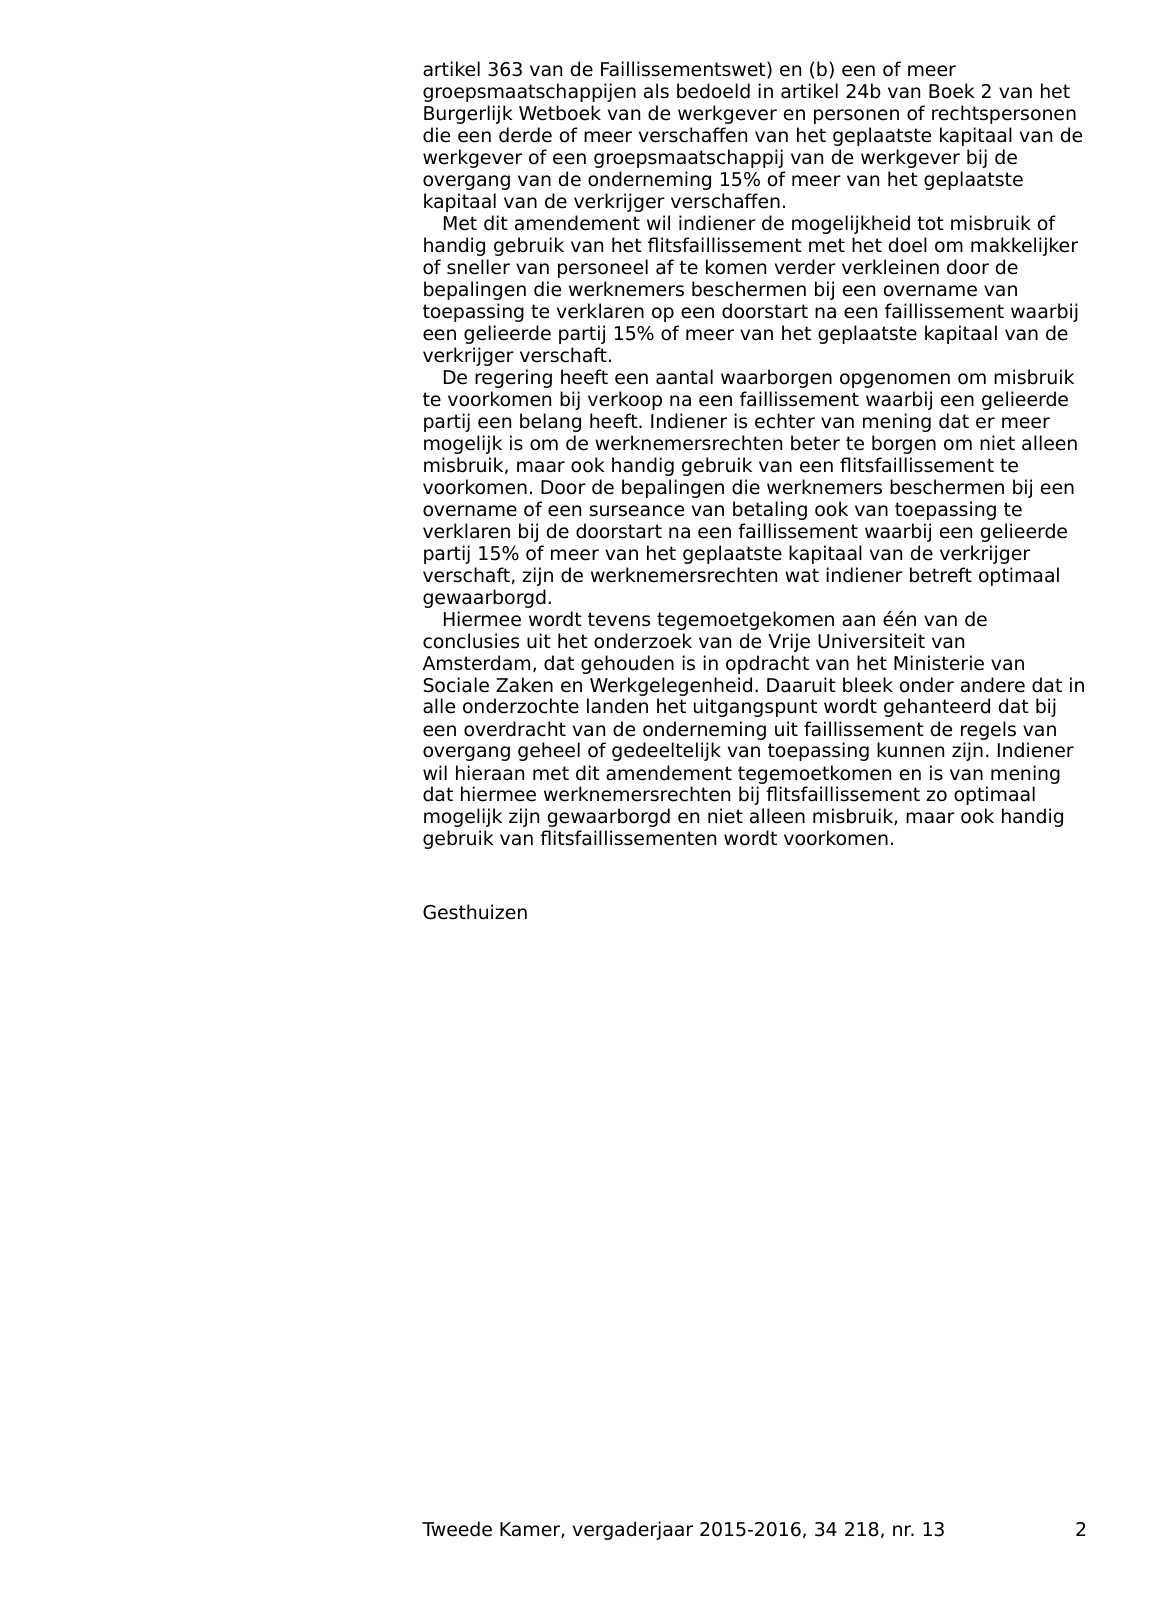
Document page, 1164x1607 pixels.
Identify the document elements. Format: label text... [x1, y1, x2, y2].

text Gesthuizen [422, 880, 1087, 924]
text artikel 363 van de Faillissementswet) en (b) een of meer groepsmaatschappijen als bedoeld in artikel 24b van Boek 2 van het Burgerlijk Wetboek van de werkgever en personen of rechtspersonen die een derde of meer verschaffen van het geplaatste kapitaal van de werkgever of een groepsmaatschappij van de werkgever bij de overgang van de onderneming 15% of meer van het geplaatste kapitaal van de verkrijger verschaffen. [422, 59, 1087, 213]
text Met dit amendement wil indiener de mogelijkheid tot misbruik of handig gebruik van het flitsfaillissement met het doel om makkelijker of sneller van personeel af te komen verder verkleinen door de bepalingen die werknemers beschermen bij een overname van toepassing te verklaren op een doorstart na een faillissement waarbij een gelieerde partij 15% of meer van het geplaatste kapitaal van de verkrijger verschaft. [422, 213, 1087, 367]
text De regering heeft een aantal waarborgen opgenomen om misbruik te voorkomen bij verkoop na een faillissement waarbij een gelieerde partij een belang heeft. Indiener is echter van mening dat er meer mogelijk is om de werknemersrechten beter te borgen om niet alleen misbruik, maar ook handig gebruik van een flitsfaillissement te voorkomen. Door de bepalingen die werknemers beschermen bij een overname of een surseance van betaling ook van toepassing te verklaren bij de doorstart na een faillissement waarbij een gelieerde partij 15% of meer van het geplaatste kapitaal van de verkrijger verschaft, zijn de werknemersrechten wat indiener betreft optimaal gewaarborgd. [422, 367, 1087, 608]
text Hiermee wordt tevens tegemoetgekomen aan één van de conclusies uit het onderzoek van de Vrije Universiteit van Amsterdam, dat gehouden is in opdracht van het Ministerie van Sociale Zaken en Werkgelegenheid. Daaruit bleek onder andere dat in alle onderzochte landen het uitgangspunt wordt gehanteerd dat bij een overdracht van de onderneming uit faillissement de regels van overgang geheel of gedeeltelijk van toepassing kunnen zijn. Indiener wil hieraan met dit amendement tegemoetkomen en is van mening dat hiermee werknemersrechten bij flitsfaillissement zo optimaal mogelijk zijn gewaarborgd en niet alleen misbruik, maar ook handig gebruik van flitsfaillissementen wordt voorkomen. [422, 608, 1087, 850]
